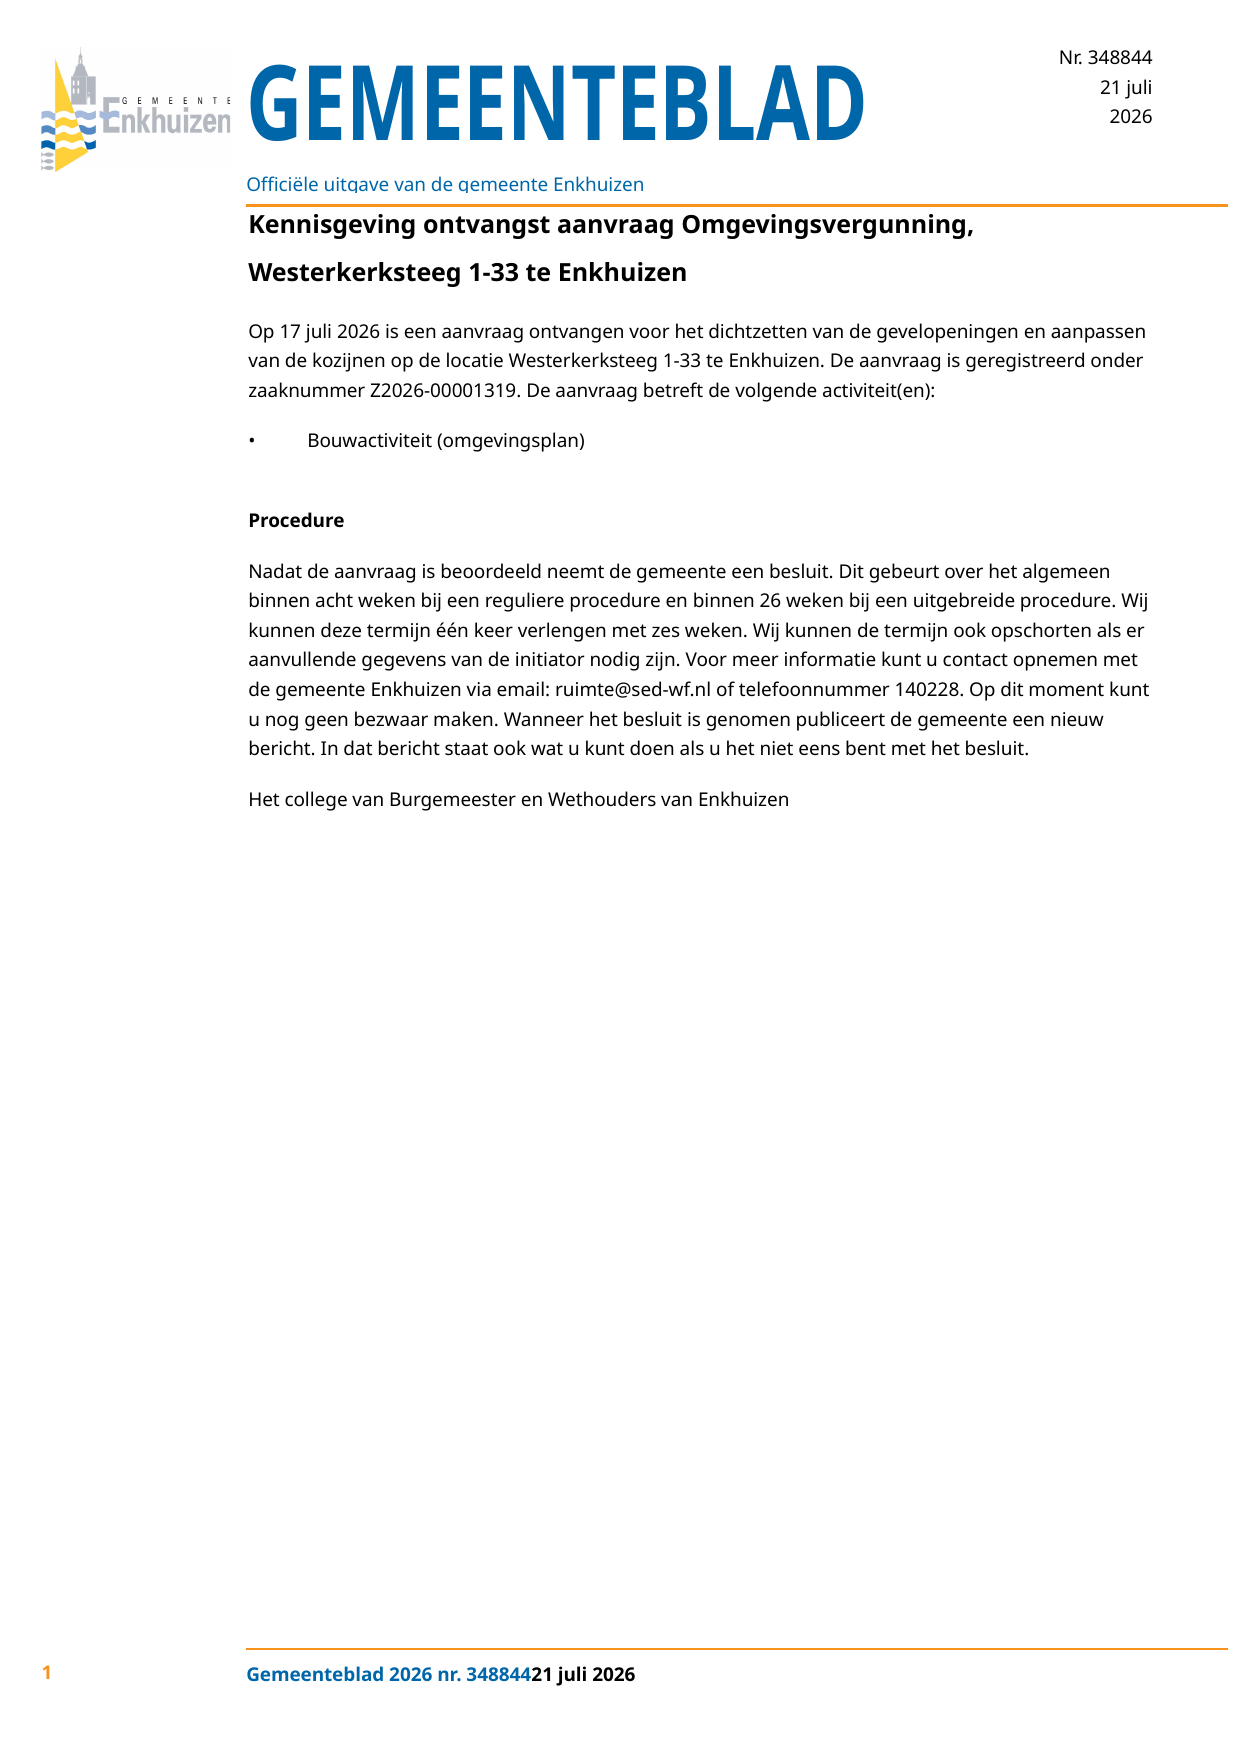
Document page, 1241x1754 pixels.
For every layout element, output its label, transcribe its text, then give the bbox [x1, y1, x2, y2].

list Bouwactiviteit (omgevingsplan) [248, 427, 1152, 453]
text Het college van Burgemeester en Wethouders van Enkhuizen [248, 786, 1152, 812]
text Procedure [248, 507, 1152, 533]
picture [41, 47, 231, 172]
text Kennisgeving ontvangst aanvraag Omgevingsvergunning, Westerkerksteeg 1-33 te Enkhuizen [248, 207, 1152, 288]
text Op 17 juli 2026 is een aanvraag ontvangen voor het dichtzetten van de gevelopeningen en aanpassen van de kozijnen op de locatie Westerkerksteeg 1-33 te Enkhuizen. De aanvraag is geregistreerd onder zaaknummer Z2026-00001319. De aanvraag betreft de volgende activiteit(en): [248, 318, 1152, 403]
text Nadat de aanvraag is beoordeeld neemt de gemeente een besluit. Dit gebeurt over het algemeen binnen acht weken bij een reguliere procedure en binnen 26 weken bij een uitgebreide procedure. Wij kunnen deze termijn één keer verlengen met zes weken. Wij kunnen de termijn ook opschorten als er aanvullende gegevens van de initiator nodig zijn. Voor meer informatie kunt u contact opnemen met de gemeente Enkhuizen via email: ruimte@sed-wf.nl of telefoonnummer 140228. Op dit moment kunt u nog geen bezwaar maken. Wanneer het besluit is genomen publiceert de gemeente een nieuw bericht. In dat bericht staat ook wat u kunt doen als u het niet eens bent met het besluit. [248, 558, 1152, 761]
